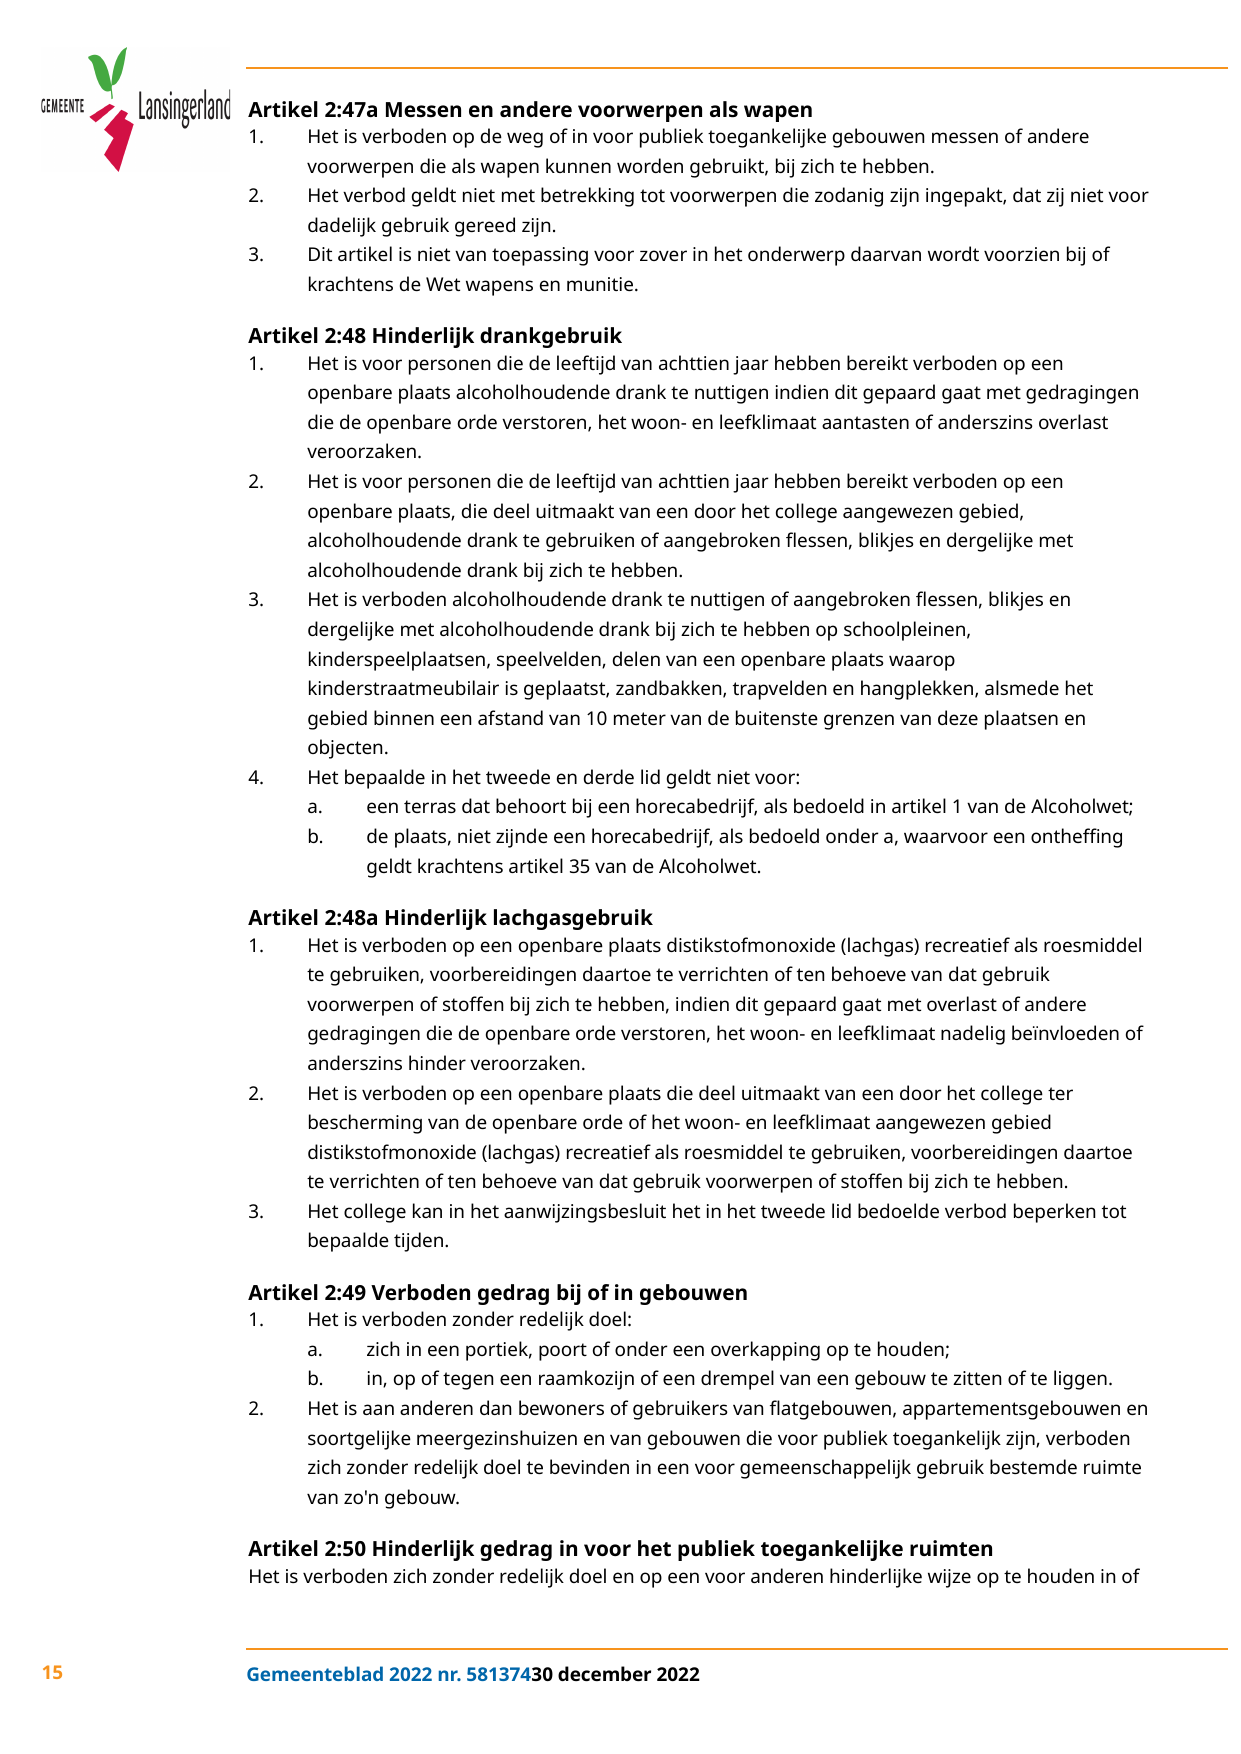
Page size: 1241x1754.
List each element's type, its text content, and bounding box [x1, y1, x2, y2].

text Artikel 2:47a Messen en andere voorwerpen als wapen [248, 95, 1152, 123]
list in, op of tegen een raamkozijn of een drempel van een gebouw te zitten of te liggen. [307, 1366, 1152, 1391]
list Het is verboden op een openbare plaats die deel uitmaakt van een door het college ter bescherming van de openbare orde of het woon- en leefklimaat aangewezen gebied distikstofmonoxide (lachgas) recreatief als roesmiddel te gebruiken, voorbereidingen daartoe te verrichten of ten behoeve van dat gebruik voorwerpen of stoffen bij zich te hebben. [248, 1080, 1152, 1194]
text Artikel 2:48 Hinderlijk drankgebruik [248, 322, 1152, 350]
list Het is verboden op een openbare plaats distikstofmonoxide (lachgas) recreatief als roesmiddel te gebruiken, voorbereidingen daartoe te verrichten of ten behoeve van dat gebruik voorwerpen of stoffen bij zich te hebben, indien dit gepaard gaat met overlast of andere gedragingen die de openbare orde verstoren, het woon- en leefklimaat nadelig beïnvloeden of anderszins hinder veroorzaken. [248, 932, 1152, 1076]
list Dit artikel is niet van toepassing voor zover in het onderwerp daarvan wordt voorzien bij of krachtens de Wet wapens en munitie. [248, 242, 1152, 297]
list Het is verboden op de weg of in voor publiek toegankelijke gebouwen messen of andere voorwerpen die als wapen kunnen worden gebruikt, bij zich te hebben. [248, 123, 1152, 178]
list Het is voor personen die de leeftijd van achttien jaar hebben bereikt verboden op een openbare plaats, die deel uitmaakt van een door het college aangewezen gebied, alcoholhoudende drank te gebruiken of aangebroken flessen, blikjes en dergelijke met alcoholhoudende drank bij zich te hebben. [248, 468, 1152, 583]
text Artikel 2:49 Verboden gedrag bij of in gebouwen [248, 1278, 1152, 1306]
picture [41, 47, 231, 172]
list Het is verboden zonder redelijk doel: [248, 1306, 1152, 1332]
list zich in een portiek, poort of onder een overkapping op te houden; [307, 1336, 1152, 1362]
list Het is aan anderen dan bewoners of gebruikers van flatgebouwen, appartementsgebouwen en soortgelijke meergezinshuizen en van gebouwen die voor publiek toegankelijk zijn, verboden zich zonder redelijk doel te bevinden in een voor gemeenschappelijk gebruik bestemde ruimte van zo'n gebouw. [248, 1395, 1152, 1510]
list Het bepaalde in het tweede en derde lid geldt niet voor: [248, 764, 1152, 790]
list een terras dat behoort bij een horecabedrijf, als bedoeld in artikel 1 van de Alcoholwet; [307, 794, 1152, 819]
list de plaats, niet zijnde een horecabedrijf, als bedoeld onder a, waarvoor een ontheffing geldt krachtens artikel 35 van de Alcoholwet. [307, 823, 1152, 879]
text Artikel 2:50 Hinderlijk gedrag in voor het publiek toegankelijke ruimten [248, 1534, 1152, 1563]
text Artikel 2:48a Hinderlijk lachgasgebruik [248, 903, 1152, 932]
list Het is verboden alcoholhoudende drank te nuttigen of aangebroken flessen, blikjes en dergelijke met alcoholhoudende drank bij zich te hebben op schoolpleinen, kinderspeelplaatsen, speelvelden, delen van een openbare plaats waarop kinderstraatmeubilair is geplaatst, zandbakken, trapvelden en hangplekken, alsmede het gebied binnen een afstand van 10 meter van de buitenste grenzen van deze plaatsen en objecten. [248, 587, 1152, 760]
list Het verbod geldt niet met betrekking tot voorwerpen die zodanig zijn ingepakt, dat zij niet voor dadelijk gebruik gereed zijn. [248, 182, 1152, 238]
list Het is voor personen die de leeftijd van achttien jaar hebben bereikt verboden op een openbare plaats alcoholhoudende drank te nuttigen indien dit gepaard gaat met gedragingen die de openbare orde verstoren, het woon- en leefklimaat aantasten of anderszins overlast veroorzaken. [248, 350, 1152, 464]
list Het college kan in het aanwijzingsbesluit het in het tweede lid bedoelde verbod beperken tot bepaalde tijden. [248, 1198, 1152, 1253]
text Het is verboden zich zonder redelijk doel en op een voor anderen hinderlijke wijze op te houden in of [248, 1563, 1152, 1588]
